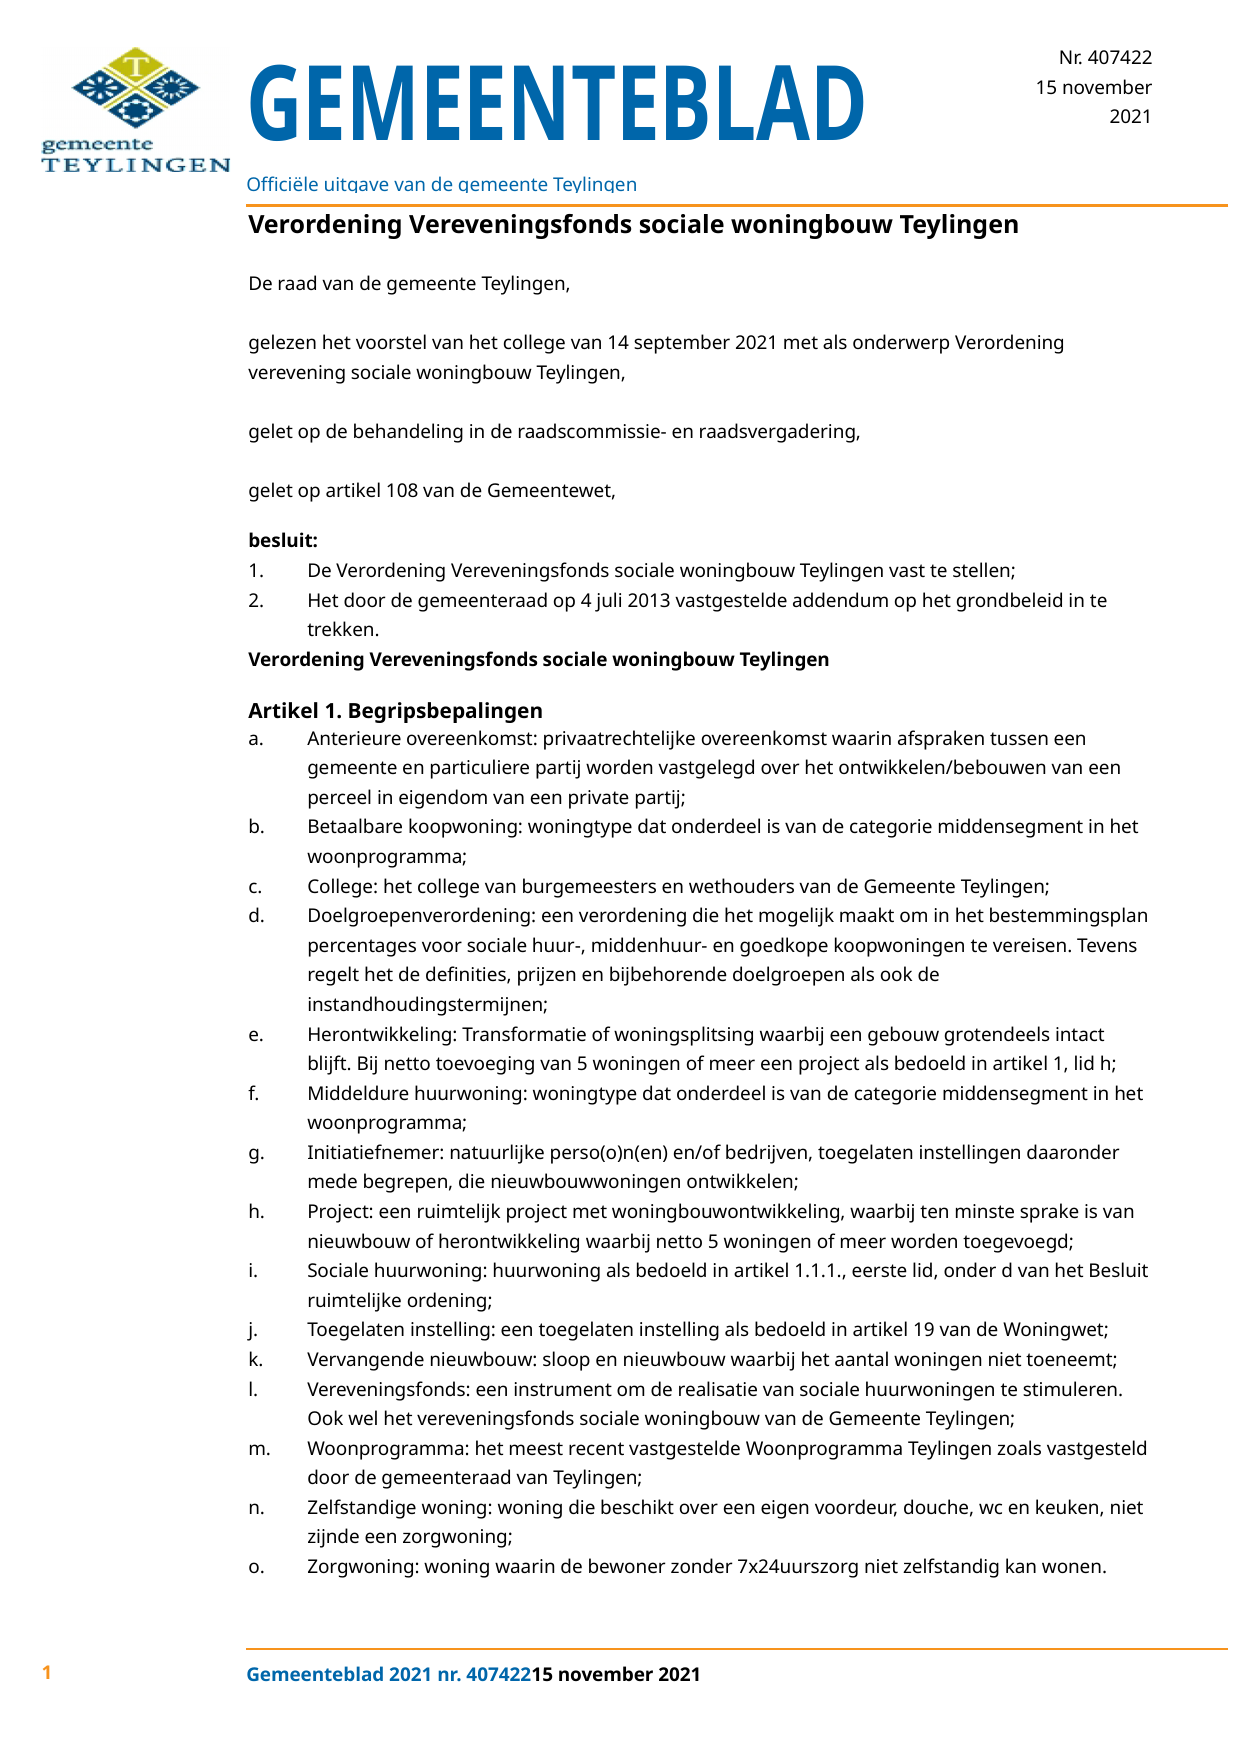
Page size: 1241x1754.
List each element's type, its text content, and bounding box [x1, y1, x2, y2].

text gelet op de behandeling in de raadscommissie- en raadsvergadering, [248, 418, 1152, 444]
list Anterieure overeenkomst: privaatrechtelijke overeenkomst waarin afspraken tussen een gemeente en particuliere partij worden vastgelegd over het ontwikkelen/bebouwen van een perceel in eigendom van een private partij; [248, 725, 1152, 810]
text Verordening Vereveningsfonds sociale woningbouw Teylingen [248, 207, 1152, 241]
list Vervangende nieuwbouw: sloop en nieuwbouw waarbij het aantal woningen niet toeneemt; [248, 1346, 1152, 1372]
list College: het college van burgemeesters en wethouders van de Gemeente Teylingen; [248, 873, 1152, 898]
text Artikel 1. Begripsbepalingen [248, 696, 1152, 725]
list Doelgroepenverordening: een verordening die het mogelijk maakt om in het bestemmingsplan percentages voor sociale huur-, middenhuur- en goedkope koopwoningen te vereisen. Tevens regelt het de definities, prijzen en bijbehorende doelgroepen als ook de instandhoudingstermijnen; [248, 902, 1152, 1017]
text besluit: [248, 528, 1152, 553]
text De raad van de gemeente Teylingen, [248, 270, 1152, 296]
text gelet op artikel 108 van de Gemeentewet, [248, 477, 1152, 503]
list Initiatiefnemer: natuurlijke perso(o)n(en) en/of bedrijven, toegelaten instellingen daaronder mede begrepen, die nieuwbouwwoningen ontwikkelen; [248, 1139, 1152, 1194]
list Project: een ruimtelijk project met woningbouwontwikkeling, waarbij ten minste sprake is van nieuwbouw of herontwikkeling waarbij netto 5 woningen of meer worden toegevoegd; [248, 1198, 1152, 1253]
list Zelfstandige woning: woning die beschikt over een eigen voordeur, douche, wc en keuken, niet zijnde een zorgwoning; [248, 1494, 1152, 1549]
list Toegelaten instelling: een toegelaten instelling als bedoeld in artikel 19 van de Woningwet; [248, 1317, 1152, 1342]
list Sociale huurwoning: huurwoning als bedoeld in artikel 1.1.1., eerste lid, onder d van het Besluit ruimtelijke ordening; [248, 1257, 1152, 1313]
text Verordening Vereveningsfonds sociale woningbouw Teylingen [248, 646, 1152, 672]
list De Verordening Vereveningsfonds sociale woningbouw Teylingen vast te stellen; [248, 557, 1152, 583]
list Woonprogramma: het meest recent vastgestelde Woonprogramma Teylingen zoals vastgesteld door de gemeenteraad van Teylingen; [248, 1435, 1152, 1490]
list Betaalbare koopwoning: woningtype dat onderdeel is van de categorie middensegment in het woonprogramma; [248, 814, 1152, 869]
list Middeldure huurwoning: woningtype dat onderdeel is van de categorie middensegment in het woonprogramma; [248, 1080, 1152, 1135]
list Zorgwoning: woning waarin de bewoner zonder 7x24uurszorg niet zelfstandig kan wonen. [248, 1553, 1152, 1579]
list Het door de gemeenteraad op 4 juli 2013 vastgestelde addendum op het grondbeleid in te trekken. [248, 587, 1152, 642]
text gelezen het voorstel van het college van 14 september 2021 met als onderwerp Verordening verevening sociale woningbouw Teylingen, [248, 329, 1152, 385]
picture [41, 47, 231, 172]
list Vereveningsfonds: een instrument om de realisatie van sociale huurwoningen te stimuleren. Ook wel het vereveningsfonds sociale woningbouw van de Gemeente Teylingen; [248, 1376, 1152, 1431]
list Herontwikkeling: Transformatie of woningsplitsing waarbij een gebouw grotendeels intact blijft. Bij netto toevoeging van 5 woningen of meer een project als bedoeld in artikel 1, lid h; [248, 1021, 1152, 1076]
